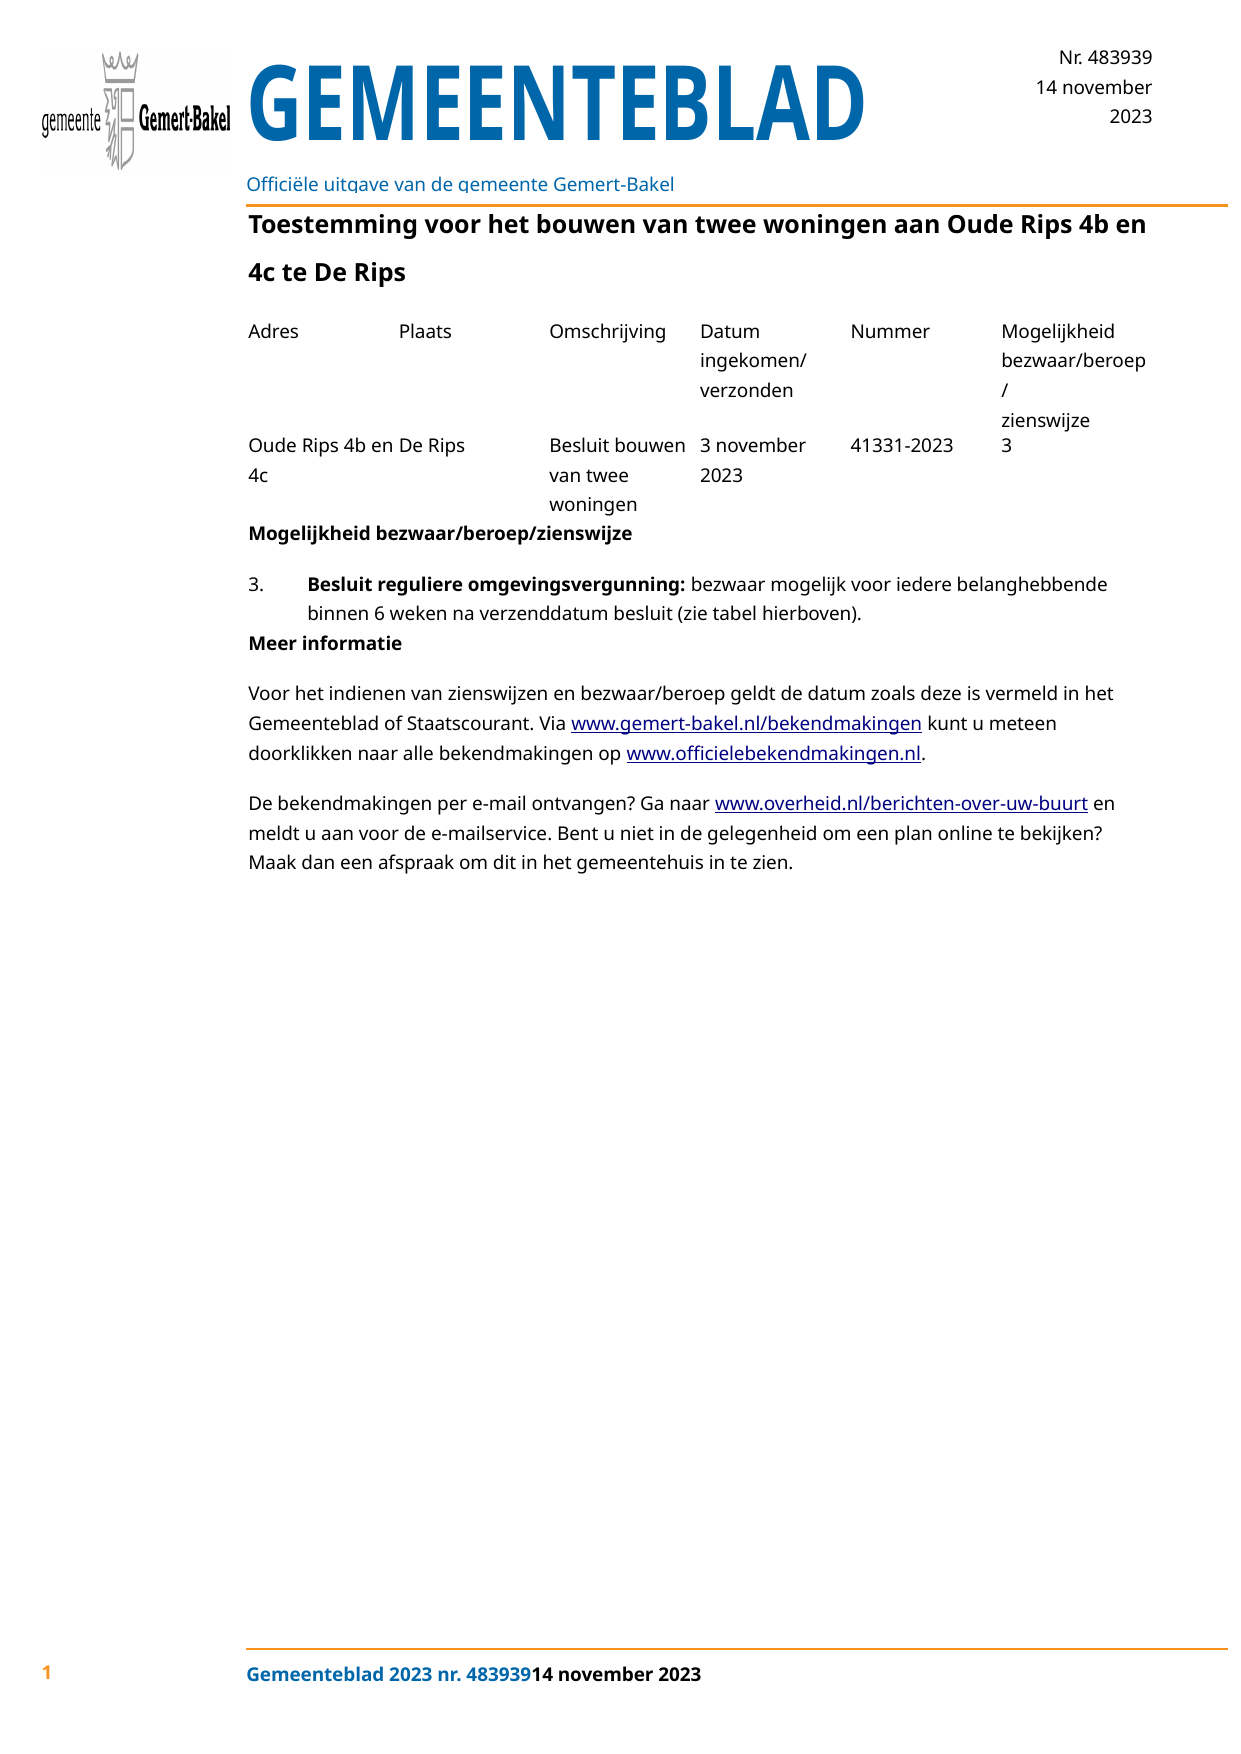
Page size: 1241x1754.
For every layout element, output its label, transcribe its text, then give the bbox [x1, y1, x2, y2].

table_cell 3 november 2023 [700, 433, 850, 517]
text Mogelijkheid bezwaar/beroep/zienswijze [248, 521, 1152, 546]
list Besluit reguliere omgevingsvergunning: bezwaar mogelijk voor iedere belanghebbende binnen 6 weken na verzenddatum besluit (zie tabel hierboven). [248, 571, 1152, 626]
table_cell Oude Rips 4b en 4c [248, 433, 398, 517]
table_header Plaats [399, 318, 549, 432]
table_header Mogelijkheid bezwaar/beroep/ zienswijze [1001, 318, 1152, 432]
table_cell De Rips [399, 433, 549, 517]
table_cell 3 [1001, 433, 1152, 517]
table_header Datum ingekomen/ verzonden [700, 318, 850, 432]
table_header Nummer [850, 318, 1001, 432]
table_cell Besluit bouwen van twee woningen [549, 433, 700, 517]
text Toestemming voor het bouwen van twee woningen aan Oude Rips 4b en 4c te De Rips [248, 207, 1152, 288]
table_header Omschrijving [549, 318, 700, 432]
text Meer informatie [248, 630, 1152, 656]
picture [41, 47, 231, 172]
text De bekendmakingen per e-mail ontvangen? Ga naar www.overheid.nl/berichten-over-uw-buurt en meldt u aan voor de e-mailservice. Bent u niet in de gelegenheid om een plan online te bekijken? Maak dan een afspraak om dit in het gemeentehuis in te zien. [248, 790, 1152, 875]
table_cell 41331-2023 [850, 433, 1001, 517]
table_header Adres [248, 318, 398, 432]
text Voor het indienen van zienswijzen en bezwaar/beroep geldt de datum zoals deze is vermeld in het Gemeenteblad of Staatscourant. Via www.gemert-bakel.nl/bekendmakingen kunt u meteen doorklikken naar alle bekendmakingen op www.officielebekendmakingen.nl. [248, 681, 1152, 766]
